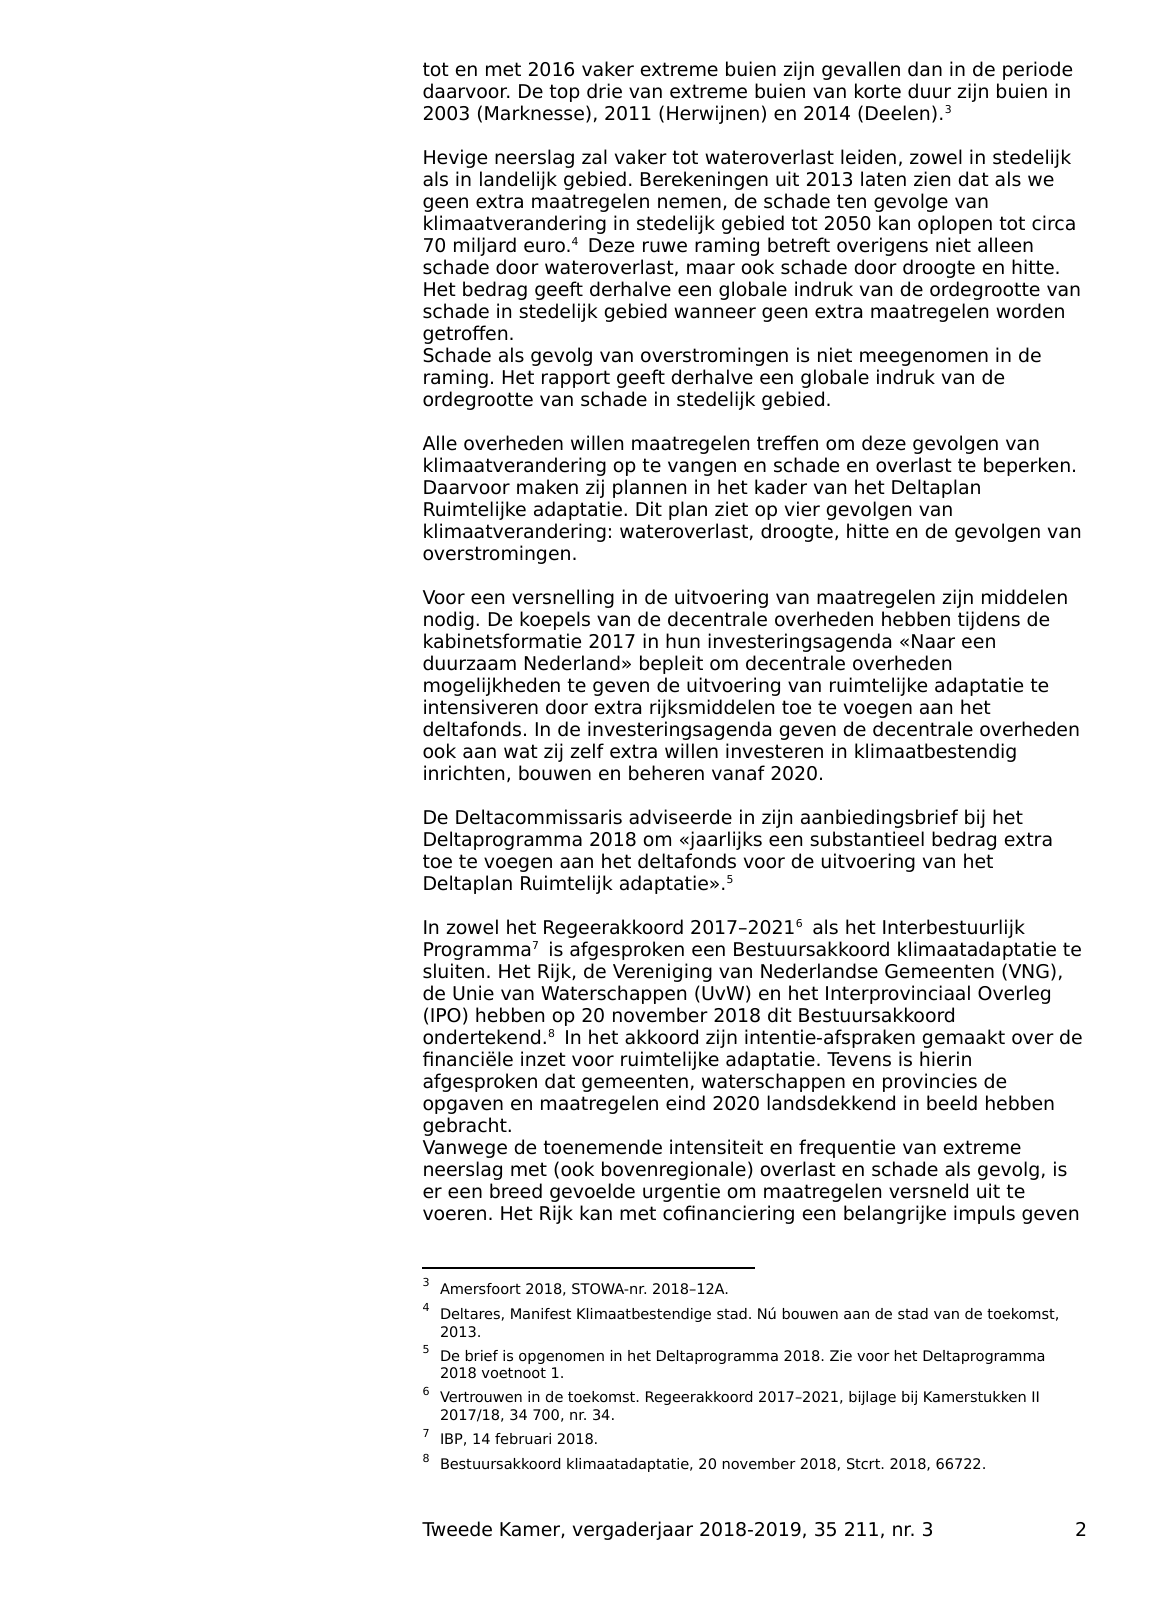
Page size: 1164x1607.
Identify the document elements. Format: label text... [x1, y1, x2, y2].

text Vertrouwen in de toekomst. Regeerakkoord 2017–2021, bijlage bij Kamerstukken II 2017/18, 34 700, nr. 34. [422, 1385, 1087, 1424]
text Schade als gevolg van overstromingen is niet meegenomen in de raming. Het rapport geeft derhalve een globale indruk van de ordegrootte van schade in stedelijk gebied. [422, 345, 1087, 411]
text De Deltacommissaris adviseerde in zijn aanbiedingsbrief bij het Deltaprogramma 2018 om «jaarlijks een substantieel bedrag extra toe te voegen aan het deltafonds voor de uitvoering van het Deltaplan Ruimtelijk adaptatie». [422, 807, 1087, 895]
text Amersfoort 2018, STOWA-nr. 2018–12A. [422, 1277, 1087, 1299]
text Alle overheden willen maatregelen treffen om deze gevolgen van klimaatverandering op te vangen en schade en overlast te beperken. Daarvoor maken zij plannen in het kader van het Deltaplan Ruimtelijke adaptatie. Dit plan ziet op vier gevolgen van klimaatverandering: wateroverlast, droogte, hitte en de gevolgen van overstromingen. [422, 433, 1087, 565]
text Voor een versnelling in de uitvoering van maatregelen zijn middelen nodig. De koepels van de decentrale overheden hebben tijdens de kabinetsformatie 2017 in hun investeringsagenda «Naar een duurzaam Nederland» bepleit om decentrale overheden mogelijkheden te geven de uitvoering van ruimtelijke adaptatie te intensiveren door extra rijksmiddelen toe te voegen aan het deltafonds. In de investeringsagenda geven de decentrale overheden ook aan wat zij zelf extra willen investeren in klimaatbestendig inrichten, bouwen en beheren vanaf 2020. [422, 587, 1087, 785]
text Bestuursakkoord klimaatadaptatie, 20 november 2018, Stcrt. 2018, 66722. [422, 1452, 1087, 1474]
text tot en met 2016 vaker extreme buien zijn gevallen dan in de periode daarvoor. De top drie van extreme buien van korte duur zijn buien in 2003 (Marknesse), 2011 (Herwijnen) en 2014 (Deelen). [422, 59, 1087, 125]
text IBP, 14 februari 2018. [422, 1427, 1087, 1449]
text In zowel het Regeerakkoord 2017–2021 als het Interbestuurlijk Programma is afgesproken een Bestuursakkoord klimaatadaptatie te sluiten. Het Rijk, de Vereniging van Nederlandse Gemeenten (VNG), de Unie van Waterschappen (UvW) en het Interprovinciaal Overleg (IPO) hebben op 20 november 2018 dit Bestuursakkoord ondertekend. In het akkoord zijn intentie-afspraken gemaakt over de financiële inzet voor ruimtelijke adaptatie. Tevens is hierin afgesproken dat gemeenten, waterschappen en provincies de opgaven en maatregelen eind 2020 landsdekkend in beeld hebben gebracht. [422, 917, 1087, 1137]
text De brief is opgenomen in het Deltaprogramma 2018. Zie voor het Deltaprogramma 2018 voetnoot 1. [422, 1343, 1087, 1382]
text Hevige neerslag zal vaker tot wateroverlast leiden, zowel in stedelijk als in landelijk gebied. Berekeningen uit 2013 laten zien dat als we geen extra maatregelen nemen, de schade ten gevolge van klimaatverandering in stedelijk gebied tot 2050 kan oplopen tot circa 70 miljard euro. Deze ruwe raming betreft overigens niet alleen schade door wateroverlast, maar ook schade door droogte en hitte. Het bedrag geeft derhalve een globale indruk van de ordegrootte van schade in stedelijk gebied wanneer geen extra maatregelen worden getroffen. [422, 147, 1087, 345]
text Deltares, Manifest Klimaatbestendige stad. Nú bouwen aan de stad van de toekomst, 2013. [422, 1302, 1087, 1341]
text Vanwege de toenemende intensiteit en frequentie van extreme neerslag met (ook bovenregionale) overlast en schade als gevolg, is er een breed gevoelde urgentie om maatregelen versneld uit te voeren. Het Rijk kan met cofinanciering een belangrijke impuls geven [422, 1137, 1087, 1225]
